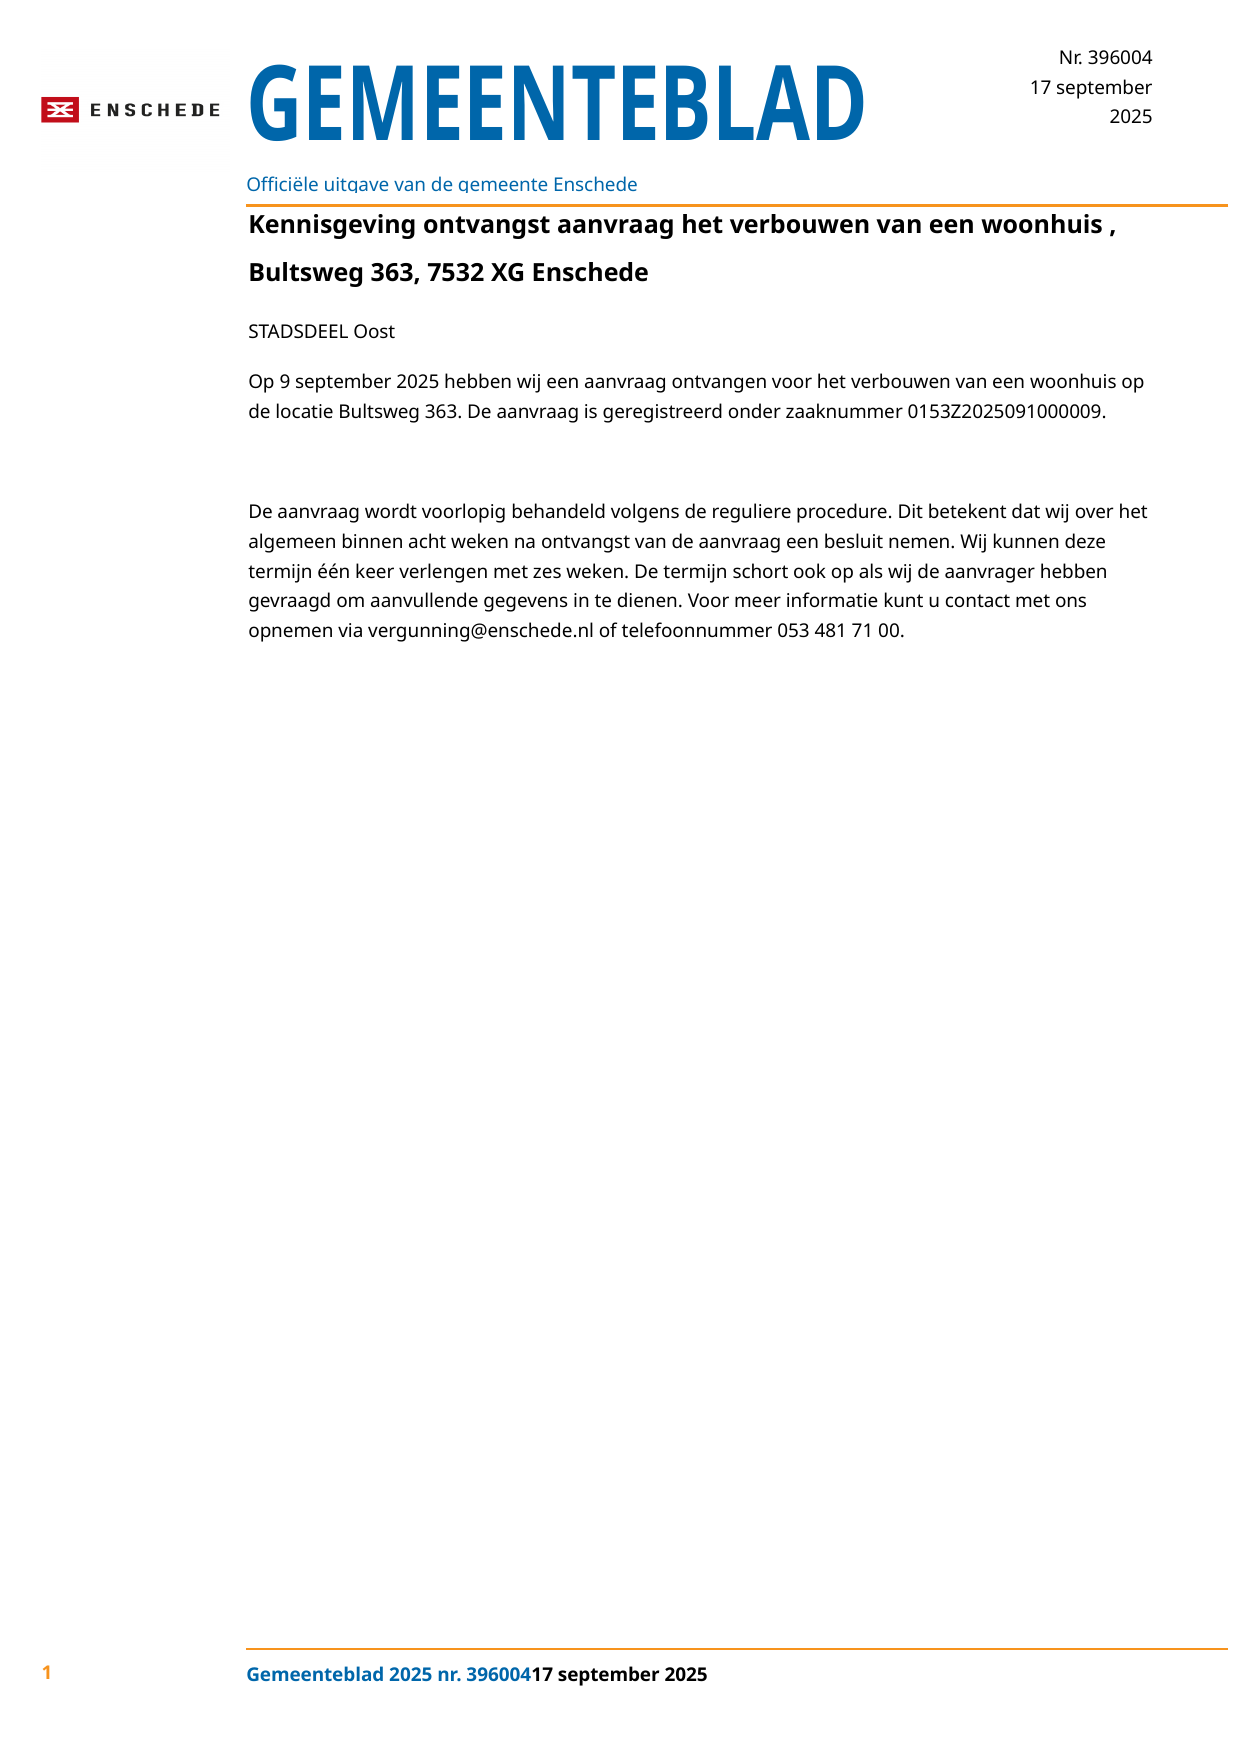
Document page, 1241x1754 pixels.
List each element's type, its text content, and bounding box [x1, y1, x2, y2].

picture [41, 47, 231, 172]
text Kennisgeving ontvangst aanvraag het verbouwen van een woonhuis , Bultsweg 363, 7532 XG Enschede [248, 207, 1152, 288]
text De aanvraag wordt voorlopig behandeld volgens de reguliere procedure. Dit betekent dat wij over het algemeen binnen acht weken na ontvangst van de aanvraag een besluit nemen. Wij kunnen deze termijn één keer verlengen met zes weken. De termijn schort ook op als wij de aanvrager hebben gevraagd om aanvullende gegevens in te dienen. Voor meer informatie kunt u contact met ons opnemen via vergunning@enschede.nl of telefoonnummer 053 481 71 00. [248, 499, 1152, 643]
text STADSDEEL Oost [248, 318, 1152, 344]
text Op 9 september 2025 hebben wij een aanvraag ontvangen voor het verbouwen van een woonhuis op de locatie Bultsweg 363. De aanvraag is geregistreerd onder zaaknummer 0153Z2025091000009. [248, 368, 1152, 424]
